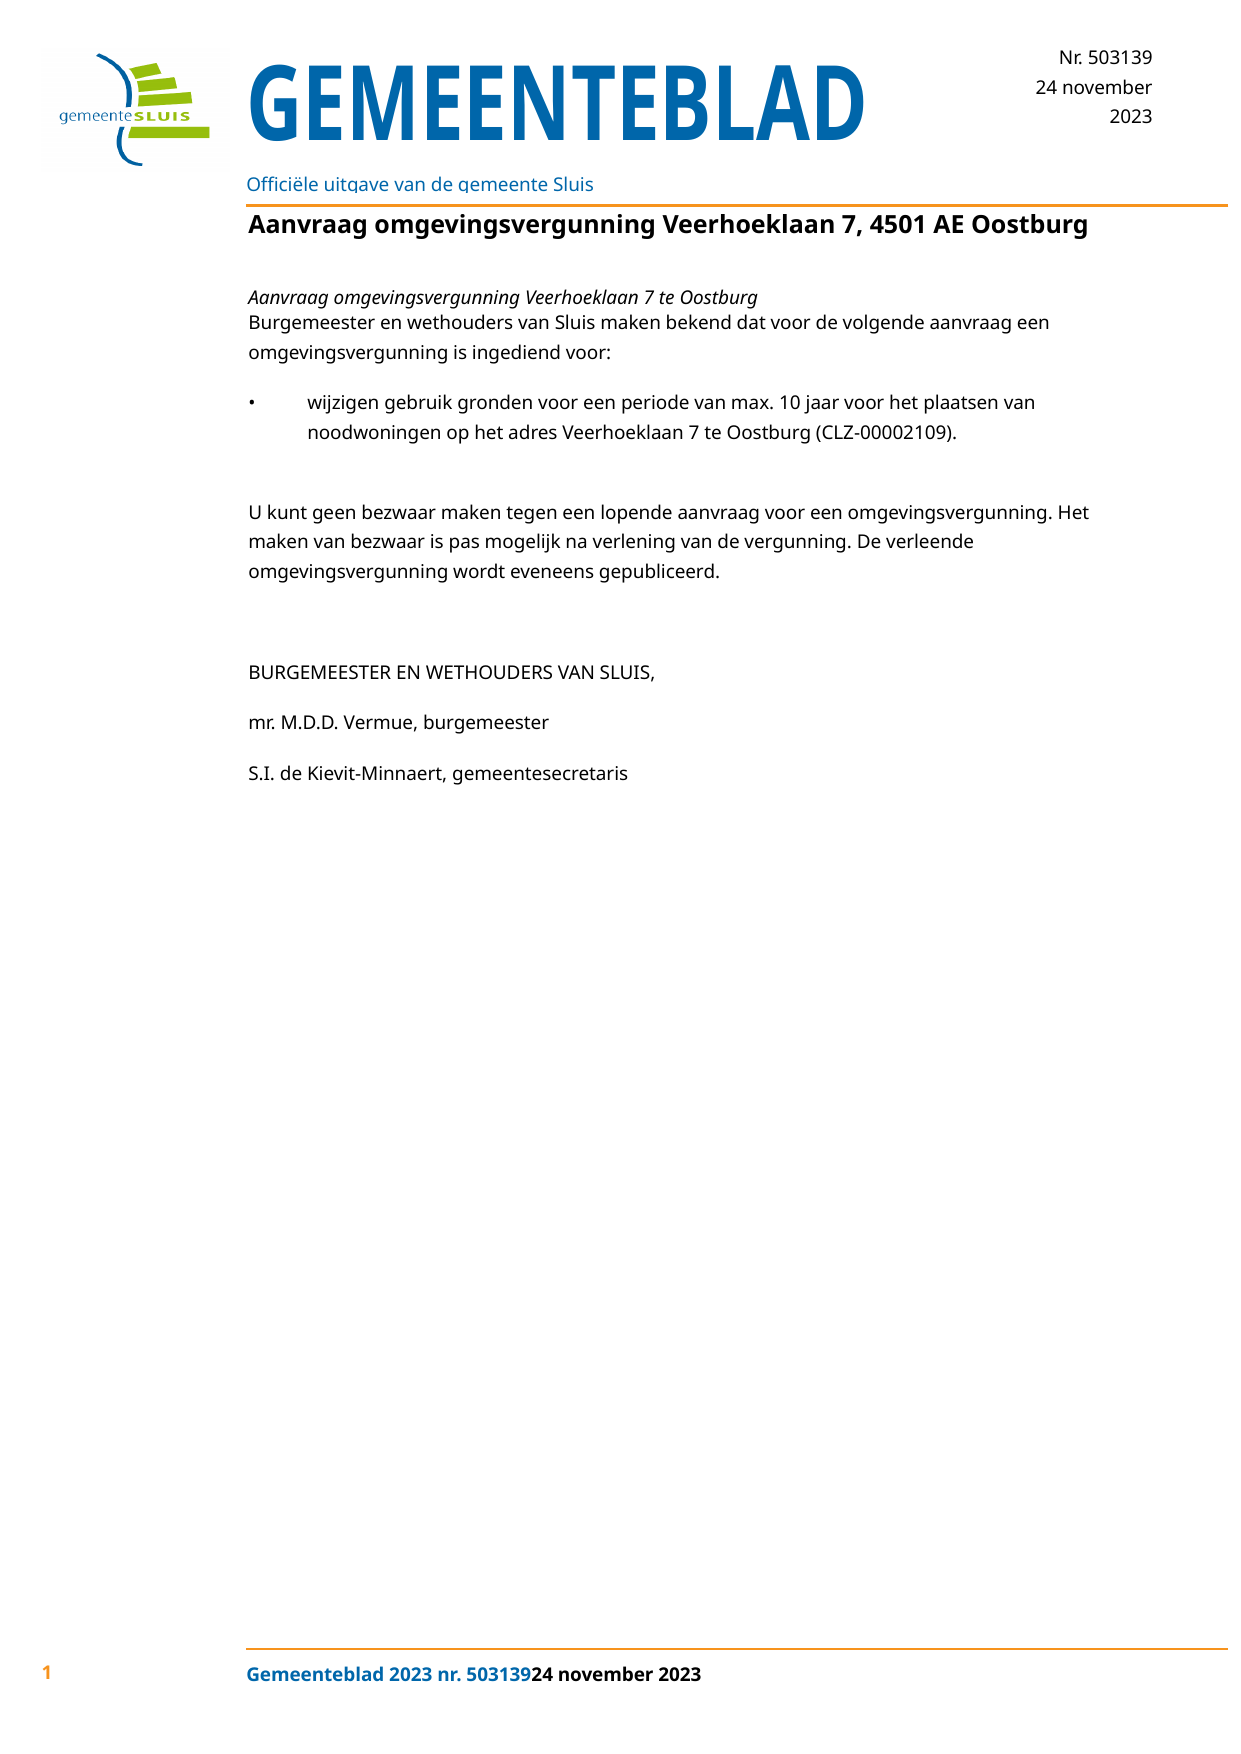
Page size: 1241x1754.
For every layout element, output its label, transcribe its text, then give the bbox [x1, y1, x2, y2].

text Burgemeester en wethouders van Sluis maken bekend dat voor de volgende aanvraag een omgevingsvergunning is ingediend voor: [248, 309, 1152, 365]
picture [41, 47, 231, 172]
text S.I. de Kievit-Minnaert, gemeentesecretaris [248, 760, 1152, 786]
text Aanvraag omgevingsvergunning Veerhoeklaan 7, 4501 AE Oostburg [248, 207, 1152, 241]
text mr. M.D.D. Vermue, burgemeester [248, 709, 1152, 735]
text U kunt geen bezwaar maken tegen een lopende aanvraag voor een omgevingsvergunning. Het maken van bezwaar is pas mogelijk na verlening van de vergunning. De verleende omgevingsvergunning wordt eveneens gepubliceerd. [248, 499, 1152, 584]
list wijzigen gebruik gronden voor een periode van max. 10 jaar voor het plaatsen van noodwoningen op het adres Veerhoeklaan 7 te Oostburg (CLZ-00002109). [248, 389, 1152, 445]
text BURGEMEESTER EN WETHOUDERS VAN SLUIS, [248, 659, 1152, 685]
text Aanvraag omgevingsvergunning Veerhoeklaan 7 te Oostburg [248, 284, 1152, 309]
